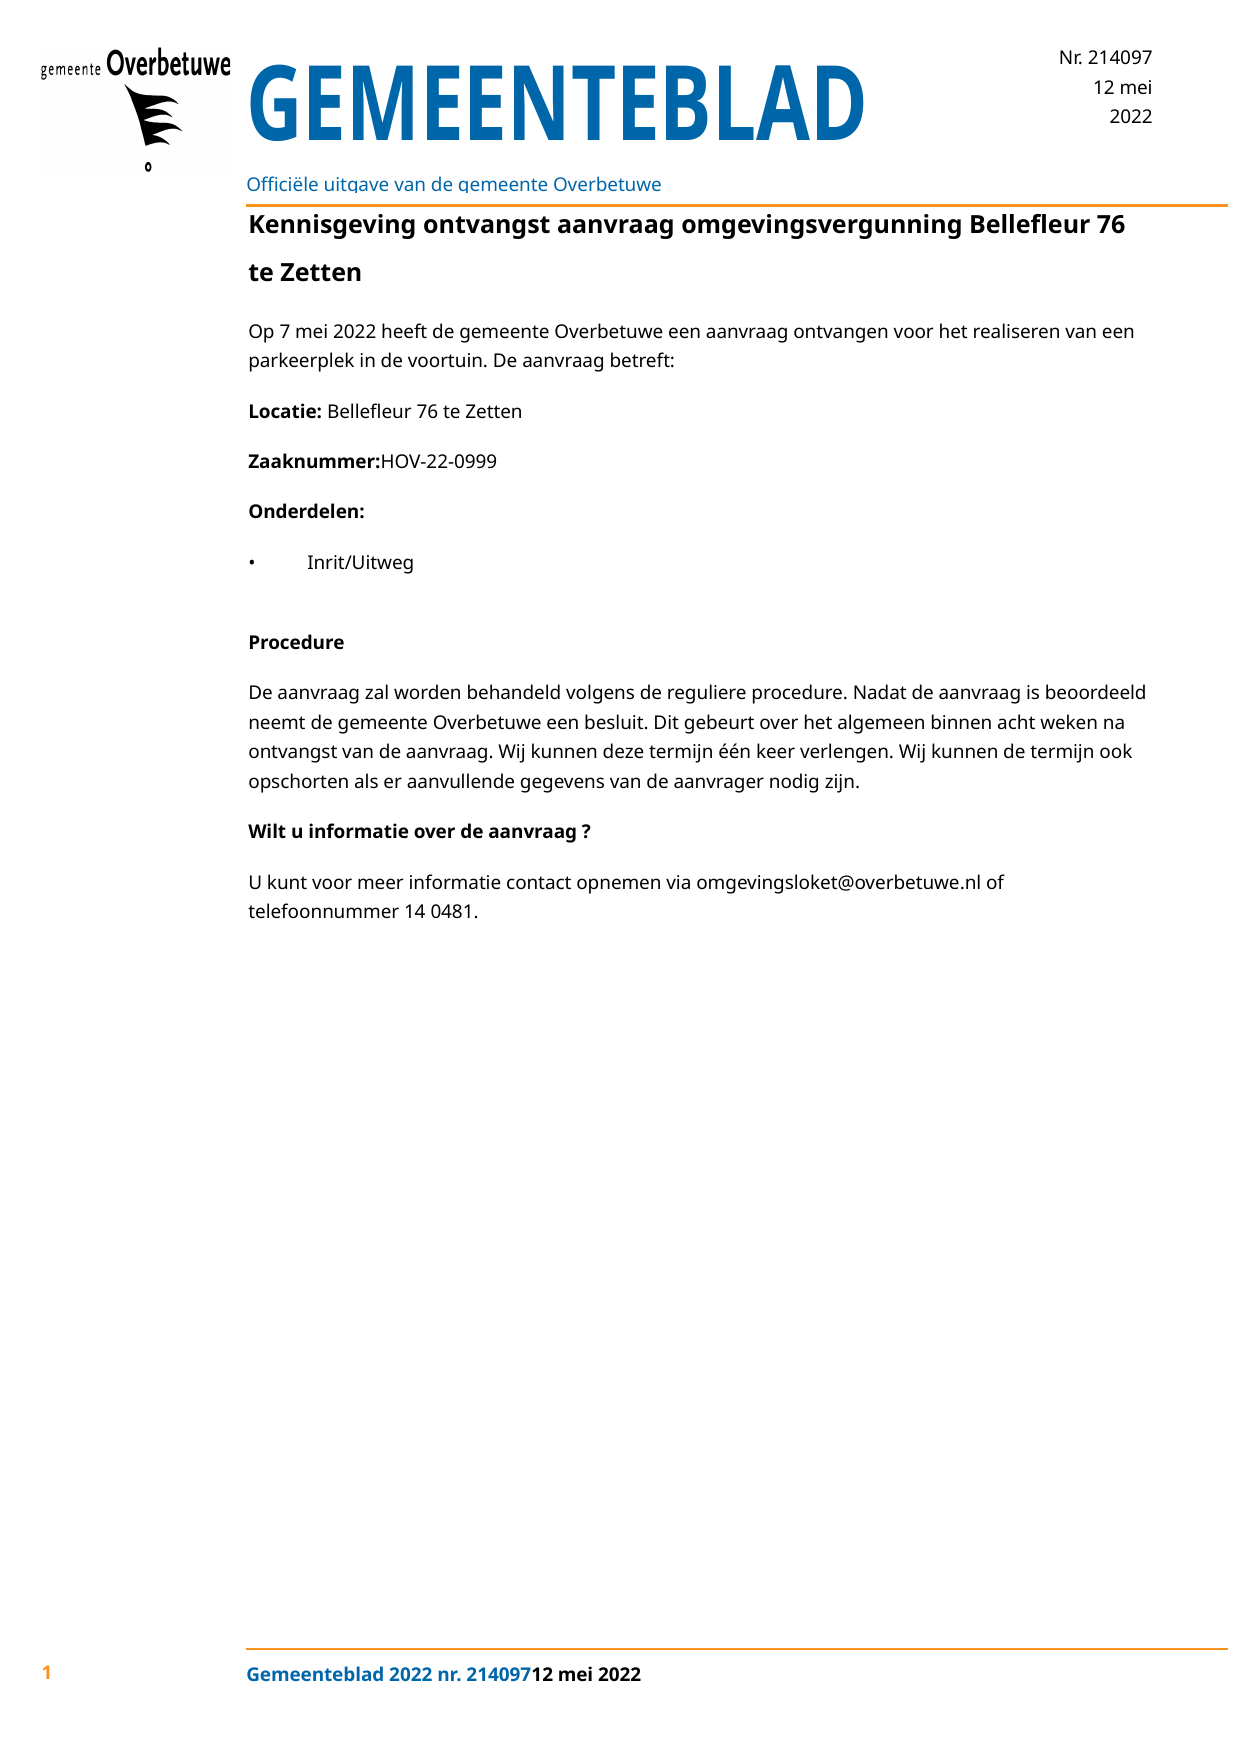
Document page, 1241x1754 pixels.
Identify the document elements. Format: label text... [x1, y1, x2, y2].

picture [41, 47, 231, 172]
list Inrit/Uitweg [248, 549, 1152, 575]
text Onderdelen: [248, 499, 1152, 524]
text Wilt u informatie over de aanvraag ? [248, 819, 1152, 844]
text Op 7 mei 2022 heeft de gemeente Overbetuwe een aanvraag ontvangen voor het realiseren van een parkeerplek in de voortuin. De aanvraag betreft: [248, 318, 1152, 373]
text Kennisgeving ontvangst aanvraag omgevingsvergunning Bellefleur 76 te Zetten [248, 207, 1152, 288]
text Procedure [248, 629, 1152, 655]
text De aanvraag zal worden behandeld volgens de reguliere procedure. Nadat de aanvraag is beoordeeld neemt de gemeente Overbetuwe een besluit. Dit gebeurt over het algemeen binnen acht weken na ontvangst van de aanvraag. Wij kunnen deze termijn één keer verlengen. Wij kunnen de termijn ook opschorten als er aanvullende gegevens van de aanvrager nodig zijn. [248, 679, 1152, 794]
text Zaaknummer:HOV-22-0999 [248, 448, 1152, 474]
text Locatie: Bellefleur 76 te Zetten [248, 398, 1152, 424]
text U kunt voor meer informatie contact opnemen via omgevingsloket@overbetuwe.nl of telefoonnummer 14 0481. [248, 869, 1152, 924]
